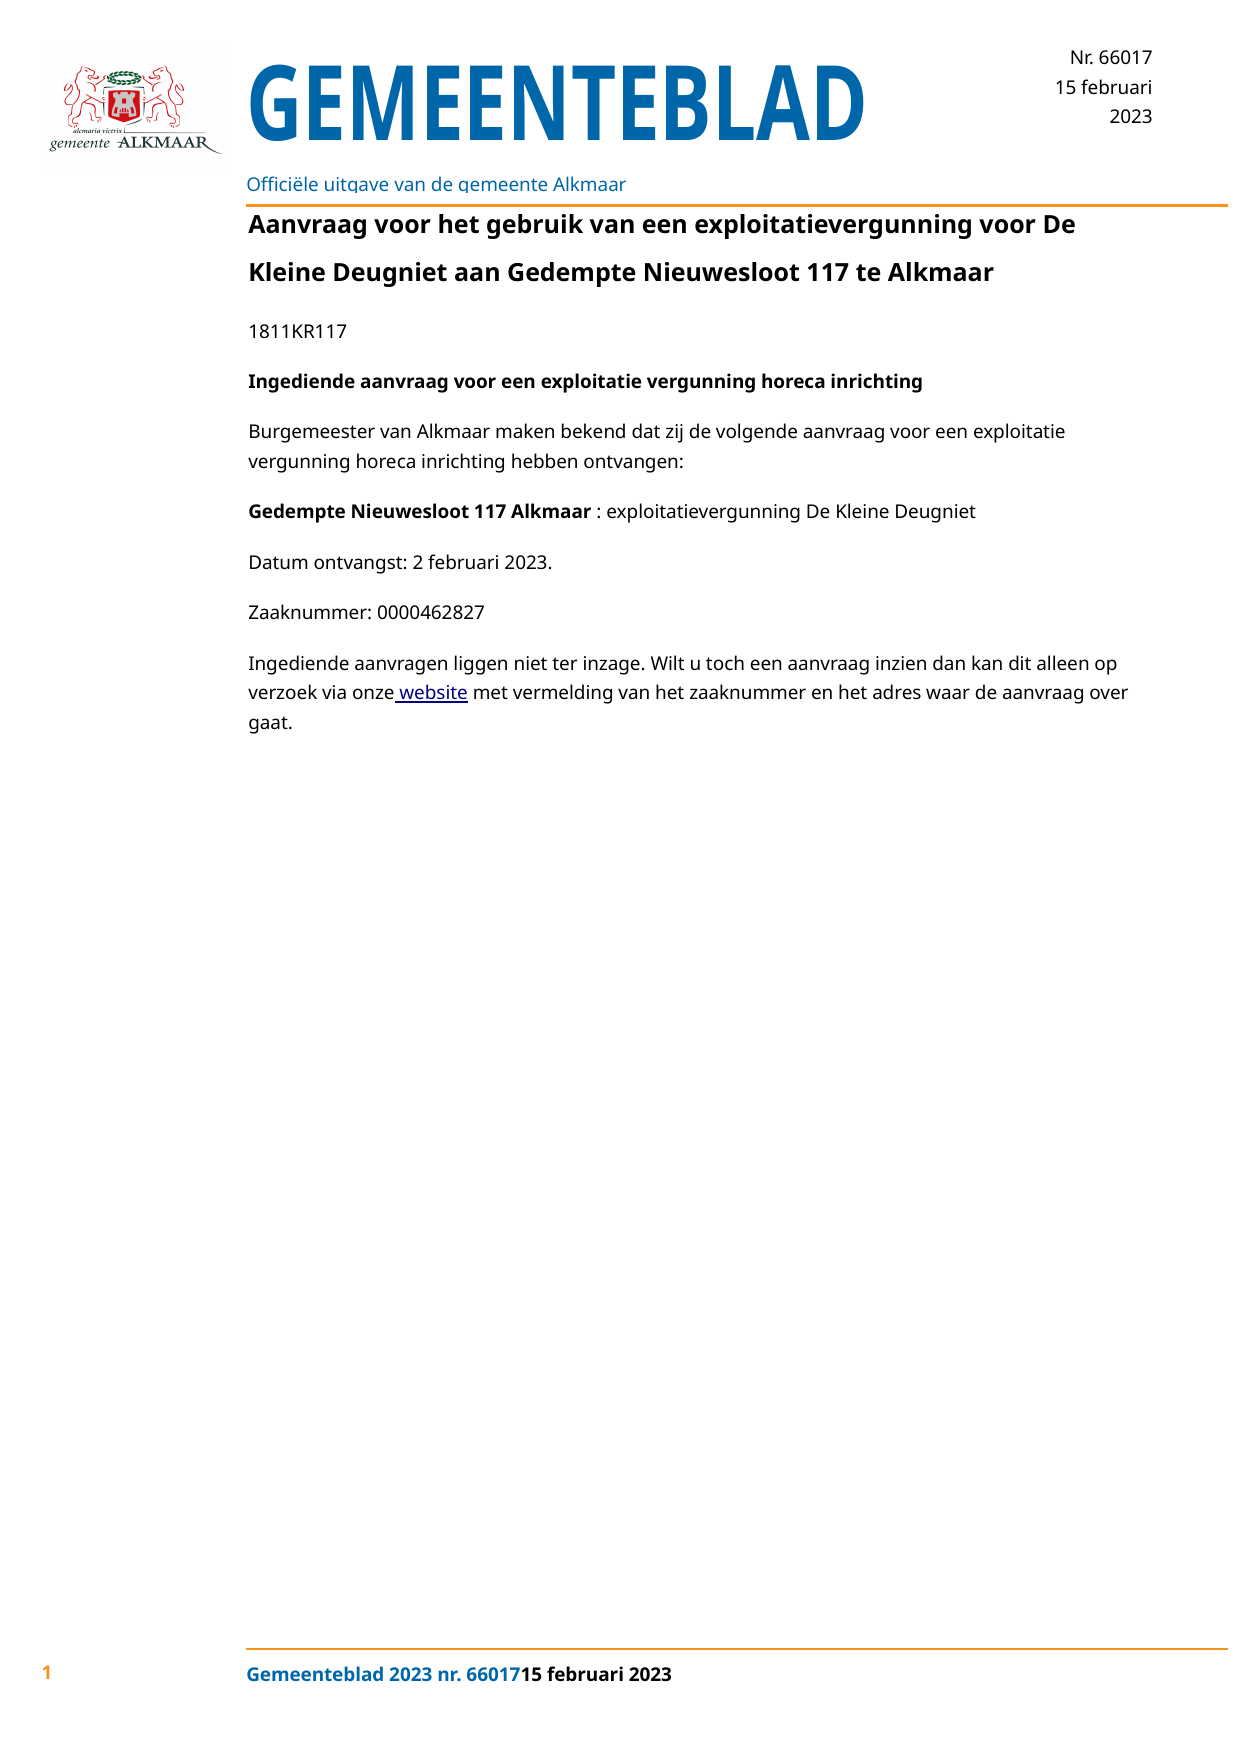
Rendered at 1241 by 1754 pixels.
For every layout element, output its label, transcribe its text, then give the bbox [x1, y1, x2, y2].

picture [41, 47, 231, 172]
text Zaaknummer: 0000462827 [248, 599, 1152, 625]
text Aanvraag voor het gebruik van een exploitatievergunning voor De Kleine Deugniet aan Gedempte Nieuwesloot 117 te Alkmaar [248, 207, 1152, 288]
text Datum ontvangst: 2 februari 2023. [248, 549, 1152, 575]
text 1811KR117 [248, 318, 1152, 344]
text Ingediende aanvraag voor een exploitatie vergunning horeca inrichting [248, 368, 1152, 394]
text Gedempte Nieuwesloot 117 Alkmaar : exploitatievergunning De Kleine Deugniet [248, 499, 1152, 524]
text Burgemeester van Alkmaar maken bekend dat zij de volgende aanvraag voor een exploitatie vergunning horeca inrichting hebben ontvangen: [248, 419, 1152, 474]
text Ingediende aanvragen liggen niet ter inzage. Wilt u toch een aanvraag inzien dan kan dit alleen op verzoek via onze website met vermelding van het zaaknummer en het adres waar de aanvraag over gaat. [248, 650, 1152, 735]
